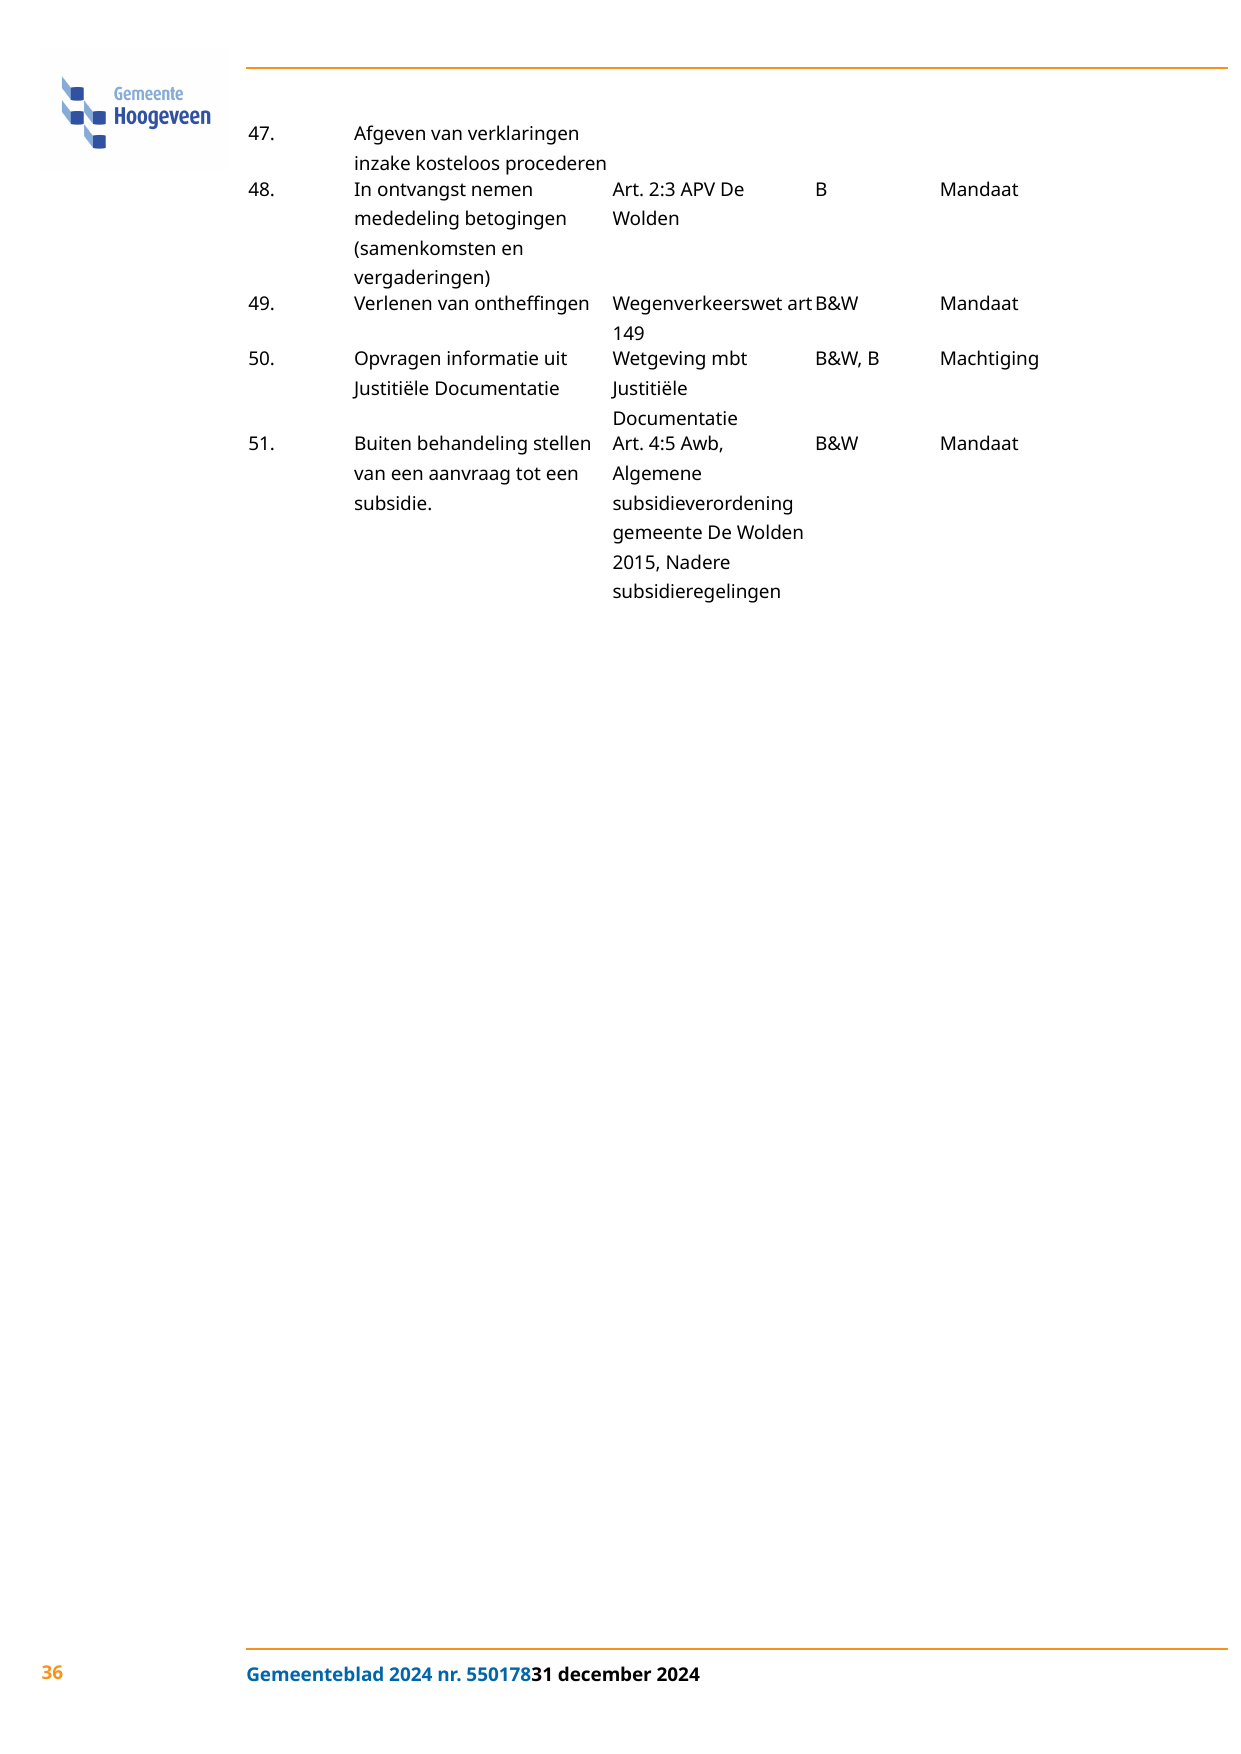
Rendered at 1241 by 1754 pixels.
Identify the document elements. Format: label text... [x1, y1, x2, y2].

table_cell Afgeven van verklaringen inzake kosteloos procederen [354, 121, 612, 176]
table_cell Art. 2:3 APV De Wolden [612, 176, 815, 290]
table_cell B&W, B [815, 346, 939, 431]
table_cell 49. [248, 290, 354, 346]
table_cell [940, 95, 1046, 121]
table_cell Mandaat [940, 431, 1046, 604]
table_cell Mandaat [940, 290, 1046, 346]
table_cell [612, 121, 815, 176]
table_cell [940, 121, 1046, 176]
table_cell Machtiging [940, 346, 1046, 431]
table_cell 50. [248, 346, 354, 431]
table_cell [1046, 176, 1152, 290]
table_cell 47. [248, 121, 354, 176]
table_cell [612, 95, 815, 121]
table_cell B&W [815, 290, 939, 346]
table_cell [1046, 95, 1152, 121]
table_cell B&W [815, 431, 939, 604]
table_cell Wetgeving mbt Justitiële Documentatie [612, 346, 815, 431]
table_cell 51. [248, 431, 354, 604]
table_cell Buiten behandeling stellen van een aanvraag tot een subsidie. [354, 431, 612, 604]
table_cell [815, 121, 939, 176]
table_cell [1046, 431, 1152, 604]
table_cell Verlenen van ontheffingen [354, 290, 612, 346]
table_cell Wegenverkeerswet art 149 [612, 290, 815, 346]
table_cell [1046, 346, 1152, 431]
table_cell [1046, 121, 1152, 176]
table_cell Art. 4:5 Awb, Algemene subsidieverordening gemeente De Wolden 2015, Nadere subsidieregelingen [612, 431, 815, 604]
table_cell B [815, 176, 939, 290]
table_cell [815, 95, 939, 121]
table_cell Opvragen informatie uit Justitiële Documentatie [354, 346, 612, 431]
table_cell [354, 95, 612, 121]
table_cell [248, 95, 354, 121]
picture [41, 47, 231, 172]
table_cell [1046, 290, 1152, 346]
table_cell 48. [248, 176, 354, 290]
table_cell In ontvangst nemen mededeling betogingen (samenkomsten en vergaderingen) [354, 176, 612, 290]
table_cell Mandaat [940, 176, 1046, 290]
